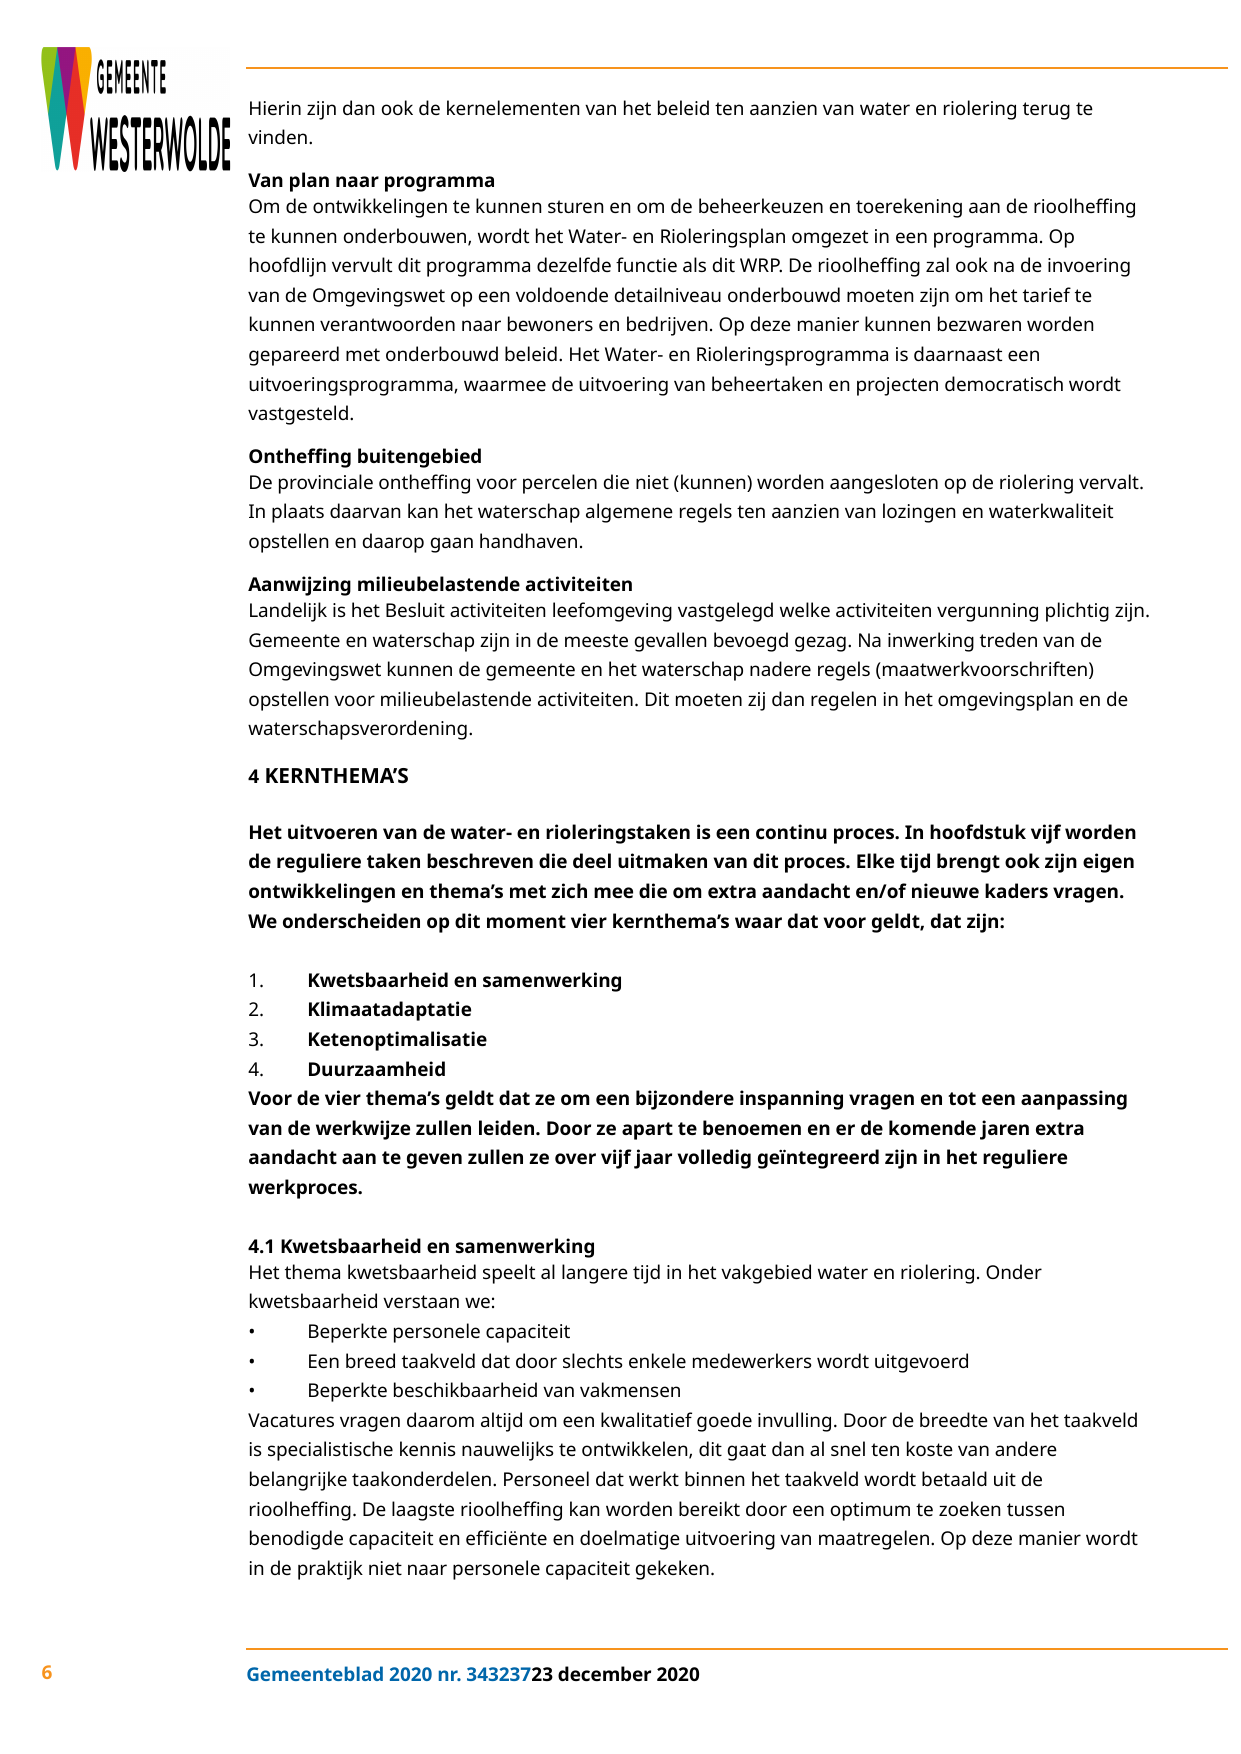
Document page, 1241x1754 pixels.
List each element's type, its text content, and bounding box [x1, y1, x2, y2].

list Duurzaamheid [248, 1056, 1152, 1082]
list Een breed taakveld dat door slechts enkele medewerkers wordt uitgevoerd [248, 1348, 1152, 1373]
text Vacatures vragen daarom altijd om een kwalitatief goede invulling. Door de breedte van het taakveld is specialistische kennis nauwelijks te ontwikkelen, dit gaat dan al snel ten koste van andere belangrijke taakonderdelen. Personeel dat werkt binnen het taakveld wordt betaald uit de rioolheffing. De laagste rioolheffing kan worden bereikt door een optimum te zoeken tussen benodigde capaciteit en efficiënte en doelmatige uitvoering van maatregelen. Op deze manier wordt in de praktijk niet naar personele capaciteit gekeken. [248, 1407, 1152, 1581]
text 4.1 Kwetsbaarheid en samenwerking [248, 1233, 1152, 1259]
text Het thema kwetsbaarheid speelt al langere tijd in het vakgebied water en riolering. Onder kwetsbaarheid verstaan we: [248, 1259, 1152, 1314]
text Voor de vier thema’s geldt dat ze om een bijzondere inspanning vragen en tot een aanpassing van de werkwijze zullen leiden. Door ze apart te benoemen en er de komende jaren extra aandacht aan te geven zullen ze over vijf jaar volledig geïntegreerd zijn in het reguliere werkproces. [248, 1085, 1152, 1200]
picture [41, 47, 231, 172]
list Beperkte beschikbaarheid van vakmensen [248, 1377, 1152, 1403]
list Beperkte personele capaciteit [248, 1318, 1152, 1344]
text 4 KERNTHEMA’S [248, 761, 1152, 789]
text Van plan naar programma [248, 167, 1152, 193]
text Hierin zijn dan ook de kernelementen van het beleid ten aanzien van water en riolering terug te vinden. [248, 95, 1152, 150]
text Het uitvoeren van de water- en rioleringstaken is een continu proces. In hoofdstuk vijf worden de reguliere taken beschreven die deel uitmaken van dit proces. Elke tijd brengt ook zijn eigen ontwikkelingen en thema’s met zich mee die om extra aandacht en/of nieuwe kaders vragen. We onderscheiden op dit moment vier kernthema’s waar dat voor geldt, dat zijn: [248, 819, 1152, 934]
list Kwetsbaarheid en samenwerking [248, 967, 1152, 993]
text Ontheffing buitengebied [248, 443, 1152, 469]
text Aanwijzing milieubelastende activiteiten [248, 571, 1152, 597]
text Om de ontwikkelingen te kunnen sturen en om de beheerkeuzen en toerekening aan de rioolheffing te kunnen onderbouwen, wordt het Water- en Rioleringsplan omgezet in een programma. Op hoofdlijn vervult dit programma dezelfde functie als dit WRP. De rioolheffing zal ook na de invoering van de Omgevingswet op een voldoende detailniveau onderbouwd moeten zijn om het tarief te kunnen verantwoorden naar bewoners en bedrijven. Op deze manier kunnen bezwaren worden gepareerd met onderbouwd beleid. Het Water- en Rioleringsprogramma is daarnaast een uitvoeringsprogramma, waarmee de uitvoering van beheertaken en projecten democratisch wordt vastgesteld. [248, 193, 1152, 426]
list Ketenoptimalisatie [248, 1026, 1152, 1052]
list Klimaatadaptatie [248, 997, 1152, 1022]
text De provinciale ontheffing voor percelen die niet (kunnen) worden aangesloten op de riolering vervalt. In plaats daarvan kan het waterschap algemene regels ten aanzien van lozingen en waterkwaliteit opstellen en daarop gaan handhaven. [248, 469, 1152, 554]
text Landelijk is het Besluit activiteiten leefomgeving vastgelegd welke activiteiten vergunning plichtig zijn. Gemeente en waterschap zijn in de meeste gevallen bevoegd gezag. Na inwerking treden van de Omgevingswet kunnen de gemeente en het waterschap nadere regels (maatwerkvoorschriften) opstellen voor milieubelastende activiteiten. Dit moeten zij dan regelen in het omgevingsplan en de waterschapsverordening. [248, 597, 1152, 741]
